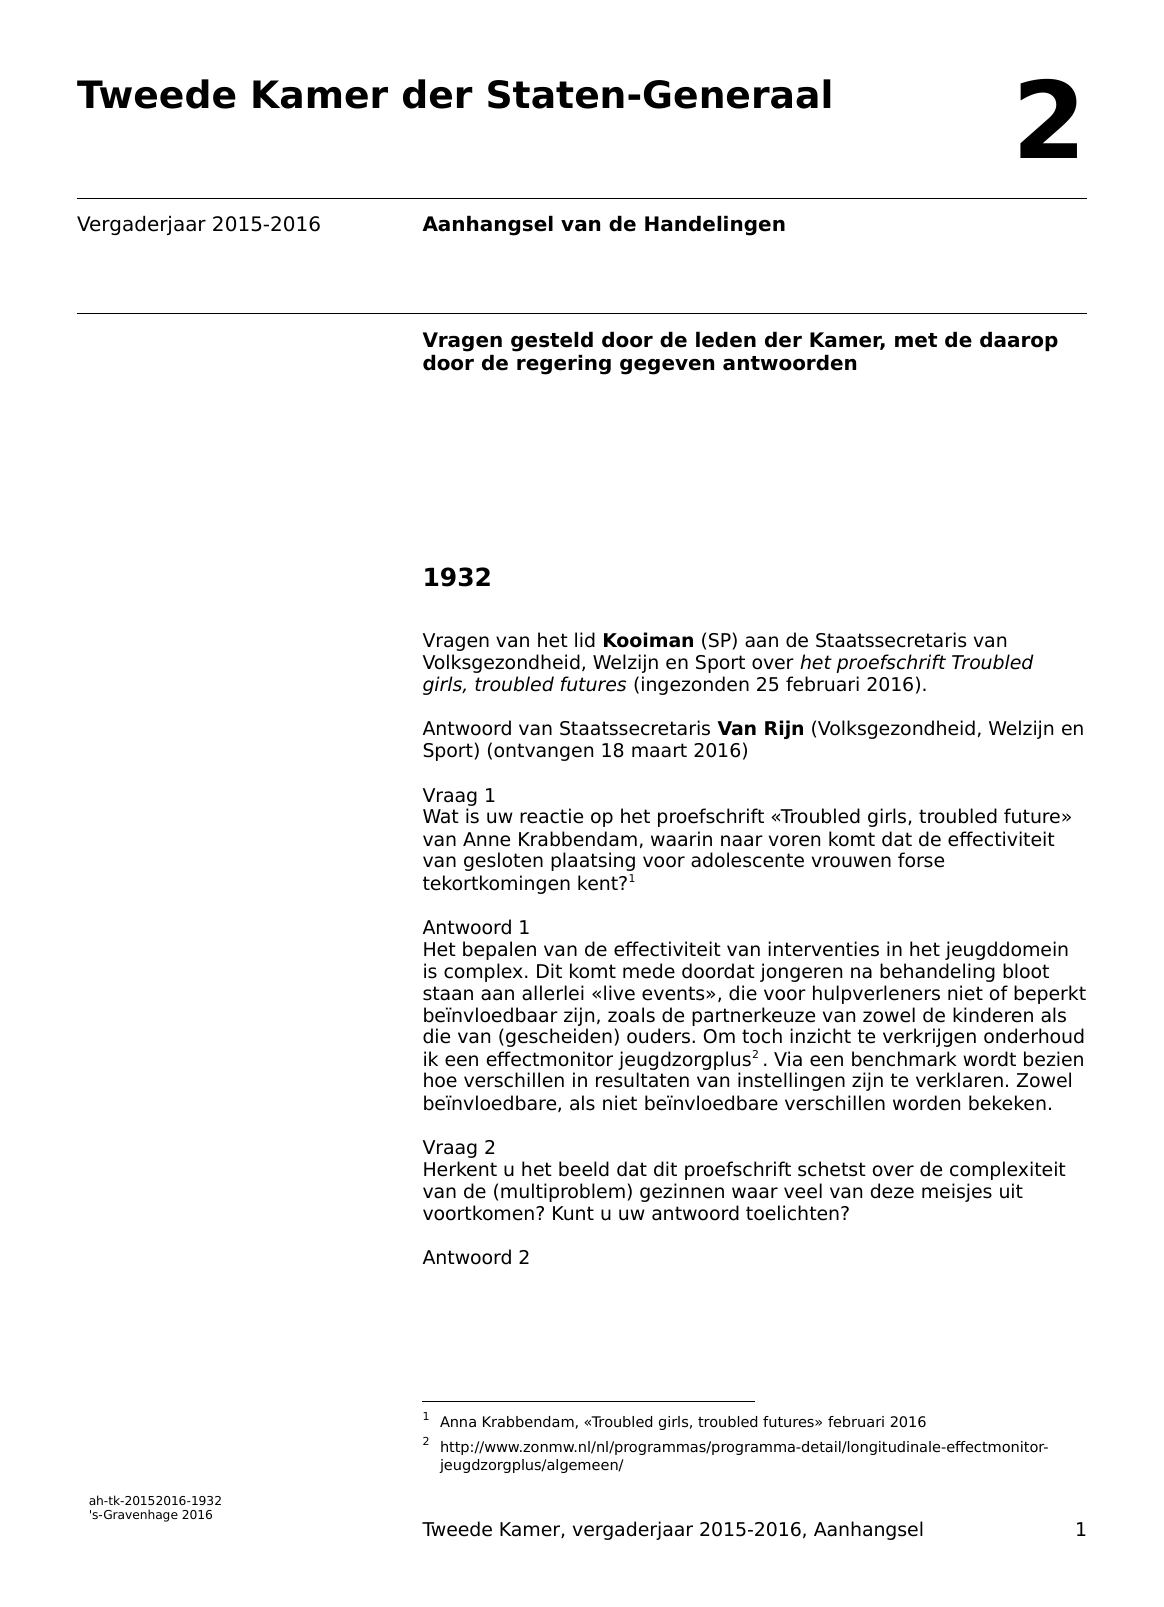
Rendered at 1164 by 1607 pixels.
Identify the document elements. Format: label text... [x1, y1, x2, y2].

table_cell Vragen gesteld door de leden der Kamer, met de daarop door de regering gegeven antwoorden [422, 314, 1087, 375]
table_cell [77, 314, 422, 375]
text Herkent u het beeld dat dit proefschrift schetst over de complexiteit van de (multiproblem) gezinnen waar veel van deze meisjes uit voortkomen? Kunt u uw antwoord toelichten? [422, 1158, 1087, 1224]
table_cell Aanhangsel van de Handelingen [422, 199, 1087, 313]
text Antwoord van Staatssecretaris Van Rijn (Volksgezondheid, Welzijn en Sport) (ontvangen 18 maart 2016) [422, 718, 1087, 762]
table_header 2 [886, 59, 1087, 198]
text 's-Gravenhage 2016 [88, 1508, 323, 1522]
table_cell Vergaderjaar 2015-2016 [77, 199, 422, 313]
text 1932 [422, 563, 1087, 592]
text Vragen van het lid Kooiman (SP) aan de Staatssecretaris van Volksgezondheid, Welzijn en Sport over het proefschrift Troubled girls, troubled futures (ingezonden 25 februari 2016). [422, 630, 1087, 696]
text Wat is uw reactie op het proefschrift «Troubled girls, troubled future» van Anne Krabbendam, waarin naar voren komt dat de effectiviteit van gesloten plaatsing voor adolescente vrouwen forse tekortkomingen kent? [422, 806, 1087, 894]
table_header Tweede Kamer der Staten-Generaal [77, 59, 886, 198]
text Vraag 1 [422, 784, 1087, 806]
text Antwoord 2 [422, 1247, 1087, 1269]
text Het bepalen van de effectiviteit van interventies in het jeugddomein is complex. Dit komt mede doordat jongeren na behandeling bloot staan aan allerlei «live events», die voor hulpverleners niet of beperkt beïnvloedbaar zijn, zoals de partnerkeuze van zowel de kinderen als die van (gescheiden) ouders. Om toch inzicht te verkrijgen onderhoud ik een effectmonitor jeugdzorgplus. Via een benchmark wordt bezien hoe verschillen in resultaten van instellingen zijn te verklaren. Zowel beïnvloedbare, als niet beïnvloedbare verschillen worden bekeken. [422, 938, 1087, 1114]
text Vraag 2 [422, 1137, 1087, 1158]
text http://www.zonmw.nl/nl/programmas/programma-detail/longitudinale-effectmonitor-jeugdzorgplus/algemeen/ [422, 1435, 1087, 1474]
text ah-tk-20152016-1932 [88, 1494, 323, 1508]
text Antwoord 1 [422, 917, 1087, 938]
text Anna Krabbendam, «Troubled girls, troubled futures» februari 2016 [422, 1410, 1087, 1432]
